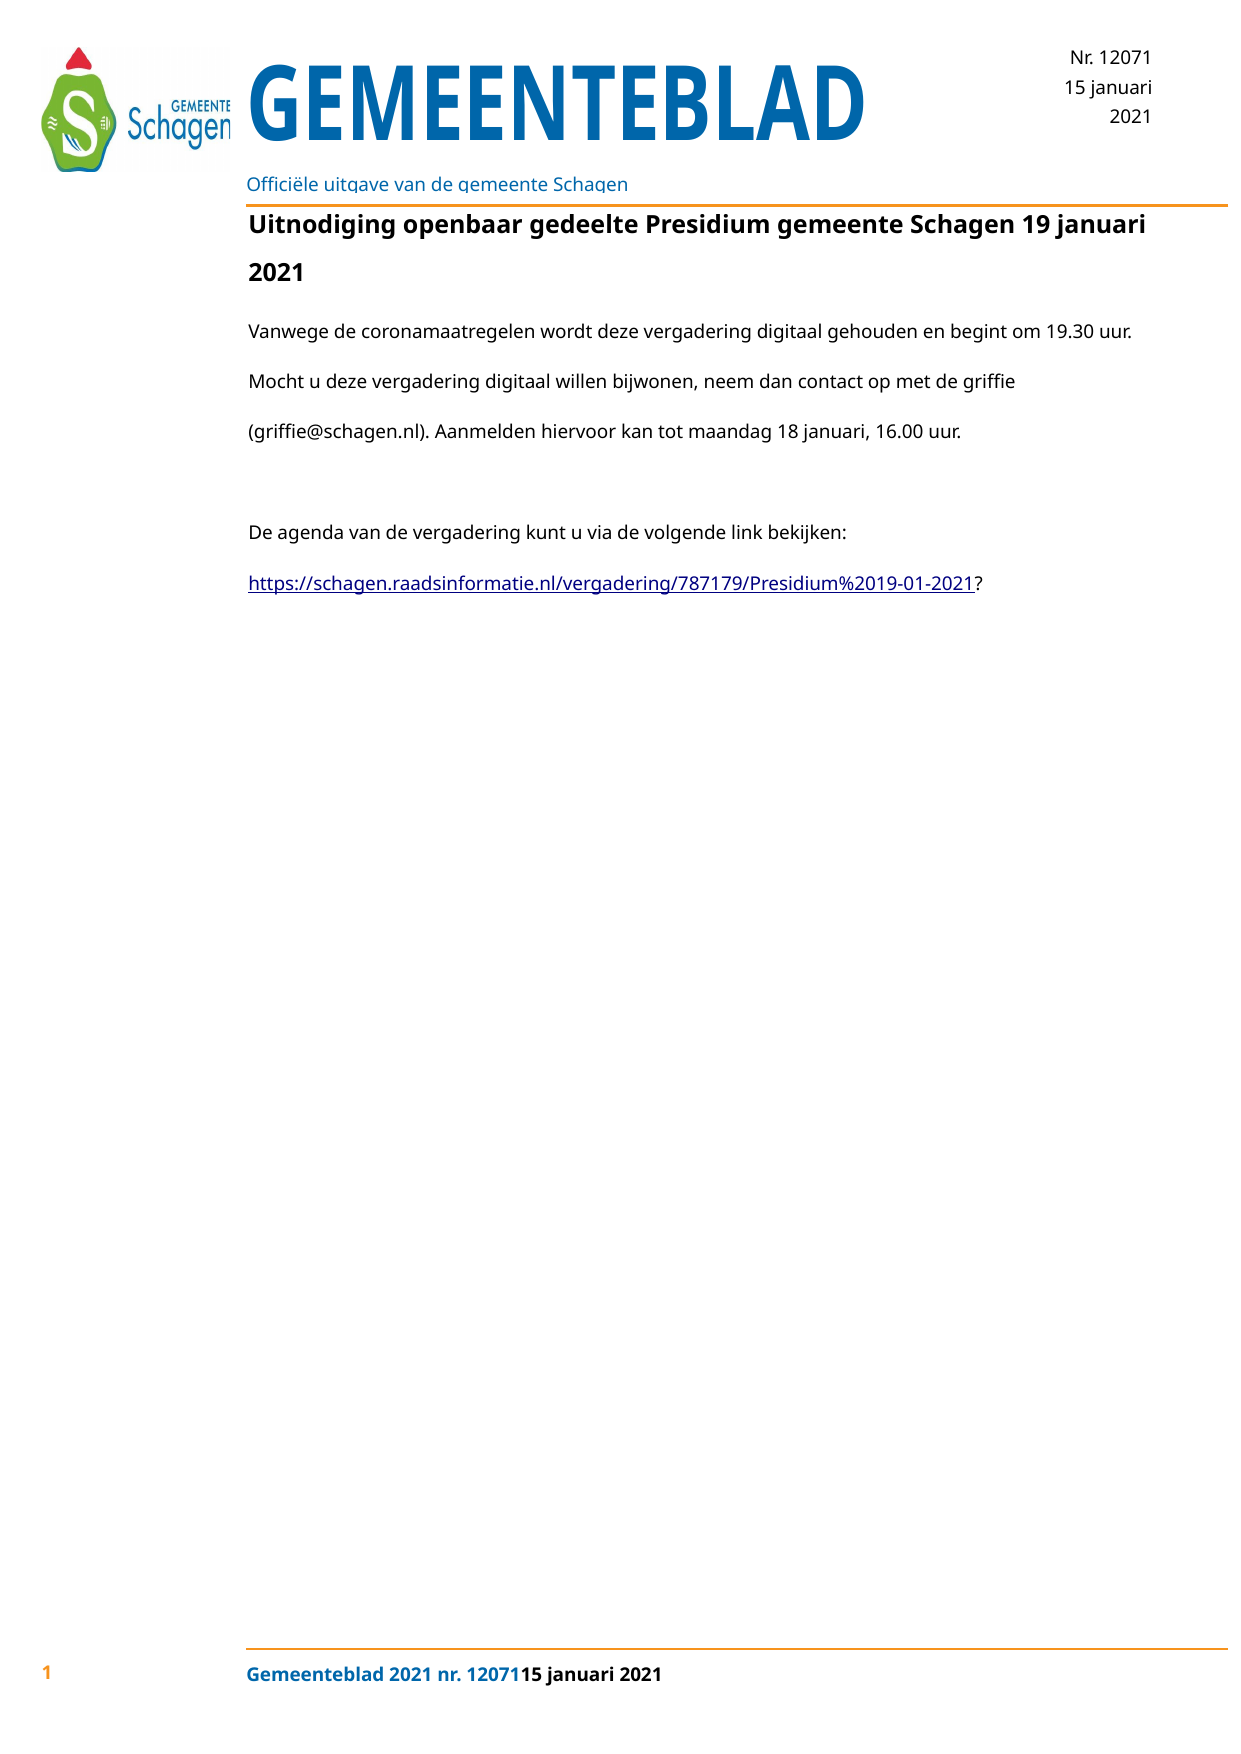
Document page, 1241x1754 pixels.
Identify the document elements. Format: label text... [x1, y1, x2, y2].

text De agenda van de vergadering kunt u via de volgende link bekijken: [248, 519, 1152, 545]
text Uitnodiging openbaar gedeelte Presidium gemeente Schagen 19 januari 2021 [248, 207, 1152, 288]
text Vanwege de coronamaatregelen wordt deze vergadering digitaal gehouden en begint om 19.30 uur. [248, 318, 1152, 344]
picture [41, 47, 231, 172]
text (griffie@schagen.nl). Aanmelden hiervoor kan tot maandag 18 januari, 16.00 uur. [248, 419, 1152, 444]
text https://schagen.raadsinformatie.nl/vergadering/787179/Presidium%2019-01-2021? [248, 570, 1152, 596]
text Mocht u deze vergadering digitaal willen bijwonen, neem dan contact op met de griffie [248, 368, 1152, 394]
